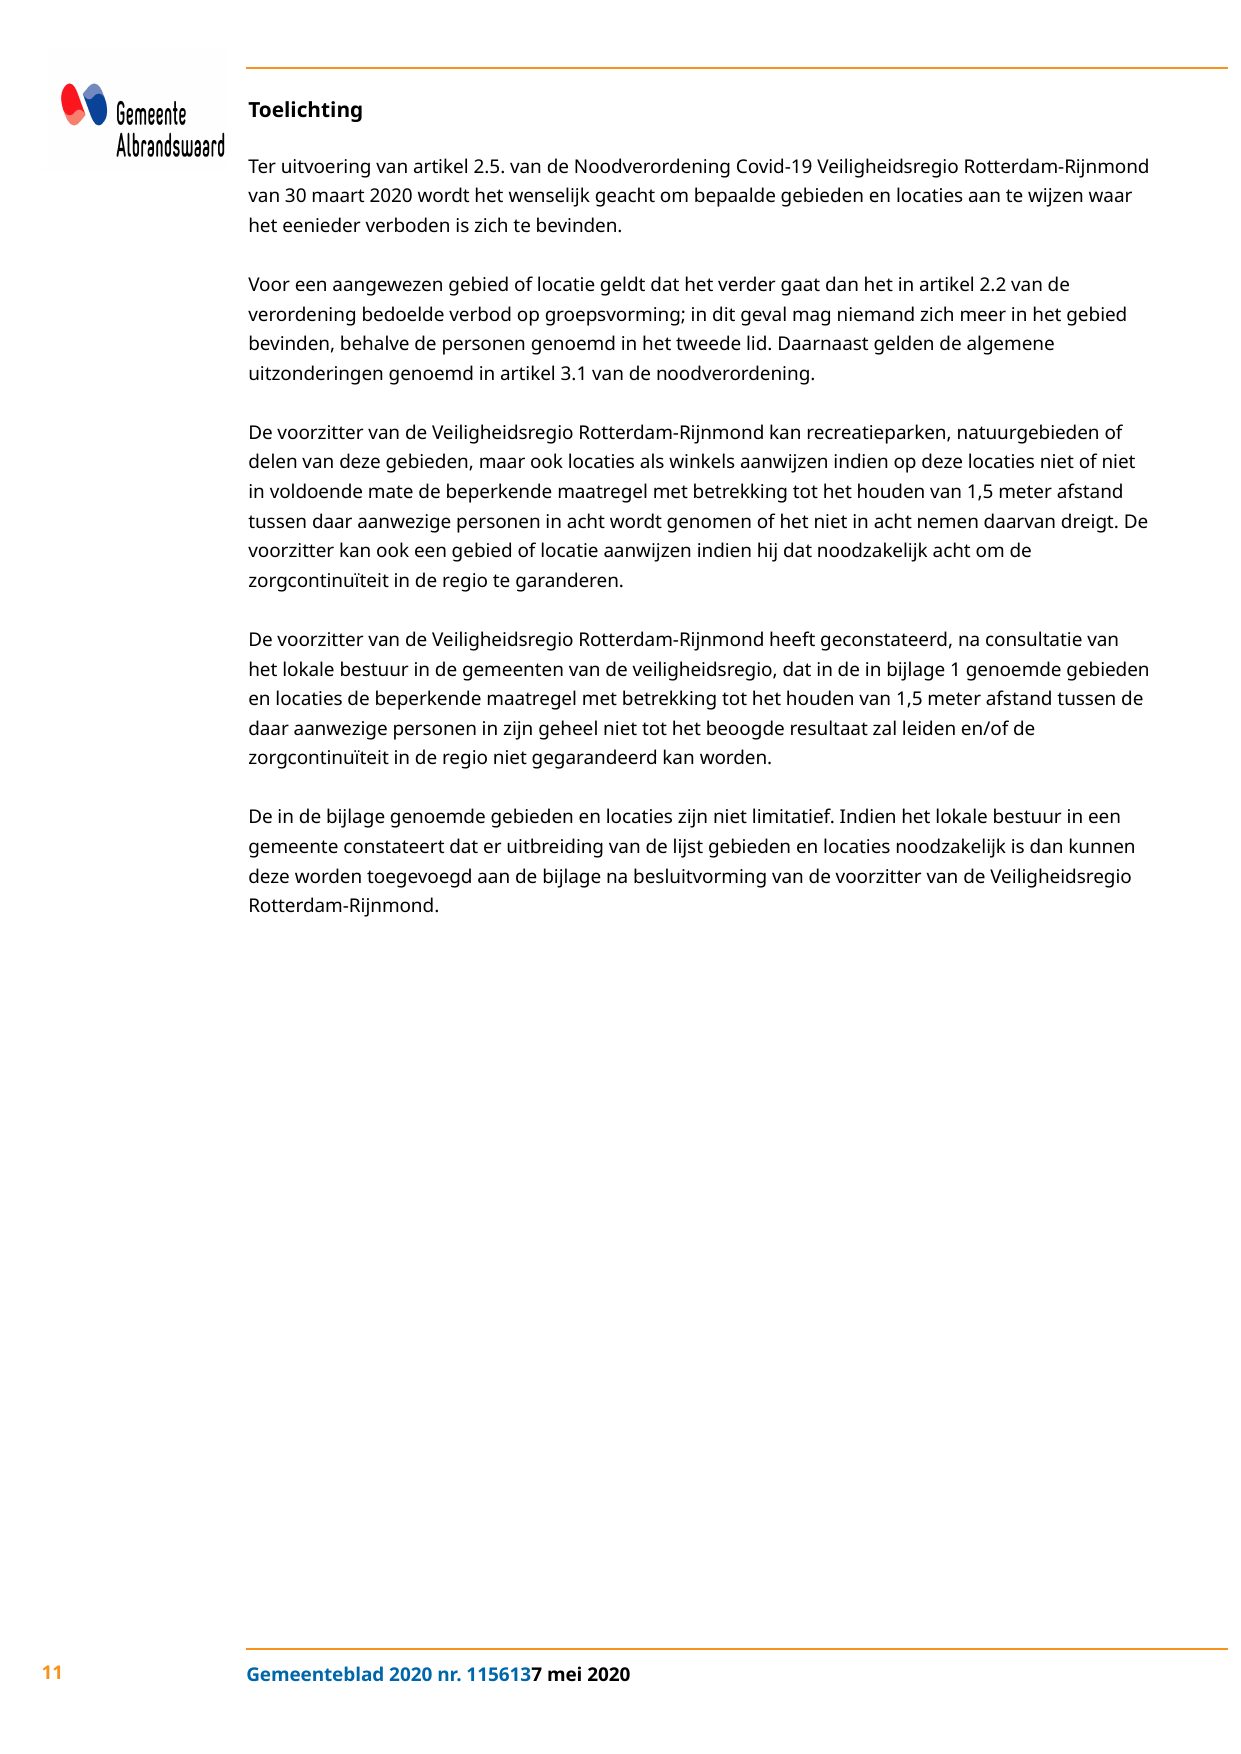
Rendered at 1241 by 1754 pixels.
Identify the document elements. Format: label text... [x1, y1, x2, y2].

text De voorzitter van de Veiligheidsregio Rotterdam-Rijnmond heeft geconstateerd, na consultatie van het lokale bestuur in de gemeenten van de veiligheidsregio, dat in de in bijlage 1 genoemde gebieden en locaties de beperkende maatregel met betrekking tot het houden van 1,5 meter afstand tussen de daar aanwezige personen in zijn geheel niet tot het beoogde resultaat zal leiden en/of de zorgcontinuïteit in de regio niet gegarandeerd kan worden. [248, 626, 1152, 770]
text Toelichting [248, 95, 1152, 123]
text Ter uitvoering van artikel 2.5. van de Noodverordening Covid-19 Veiligheidsregio Rotterdam-Rijnmond van 30 maart 2020 wordt het wenselijk geacht om bepaalde gebieden en locaties aan te wijzen waar het eenieder verboden is zich te bevinden. [248, 153, 1152, 238]
text Voor een aangewezen gebied of locatie geldt dat het verder gaat dan het in artikel 2.2 van de verordening bedoelde verbod op groepsvorming; in dit geval mag niemand zich meer in het gebied bevinden, behalve de personen genoemd in het tweede lid. Daarnaast gelden de algemene uitzonderingen genoemd in artikel 3.1 van de noodverordening. [248, 271, 1152, 386]
text De in de bijlage genoemde gebieden en locaties zijn niet limitatief. Indien het lokale bestuur in een gemeente constateert dat er uitbreiding van de lijst gebieden en locaties noodzakelijk is dan kunnen deze worden toegevoegd aan de bijlage na besluitvorming van de voorzitter van de Veiligheidsregio Rotterdam-Rijnmond. [248, 804, 1152, 918]
picture [41, 47, 231, 172]
text De voorzitter van de Veiligheidsregio Rotterdam-Rijnmond kan recreatieparken, natuurgebieden of delen van deze gebieden, maar ook locaties als winkels aanwijzen indien op deze locaties niet of niet in voldoende mate de beperkende maatregel met betrekking tot het houden van 1,5 meter afstand tussen daar aanwezige personen in acht wordt genomen of het niet in acht nemen daarvan dreigt. De voorzitter kan ook een gebied of locatie aanwijzen indien hij dat noodzakelijk acht om de zorgcontinuïteit in de regio te garanderen. [248, 419, 1152, 593]
